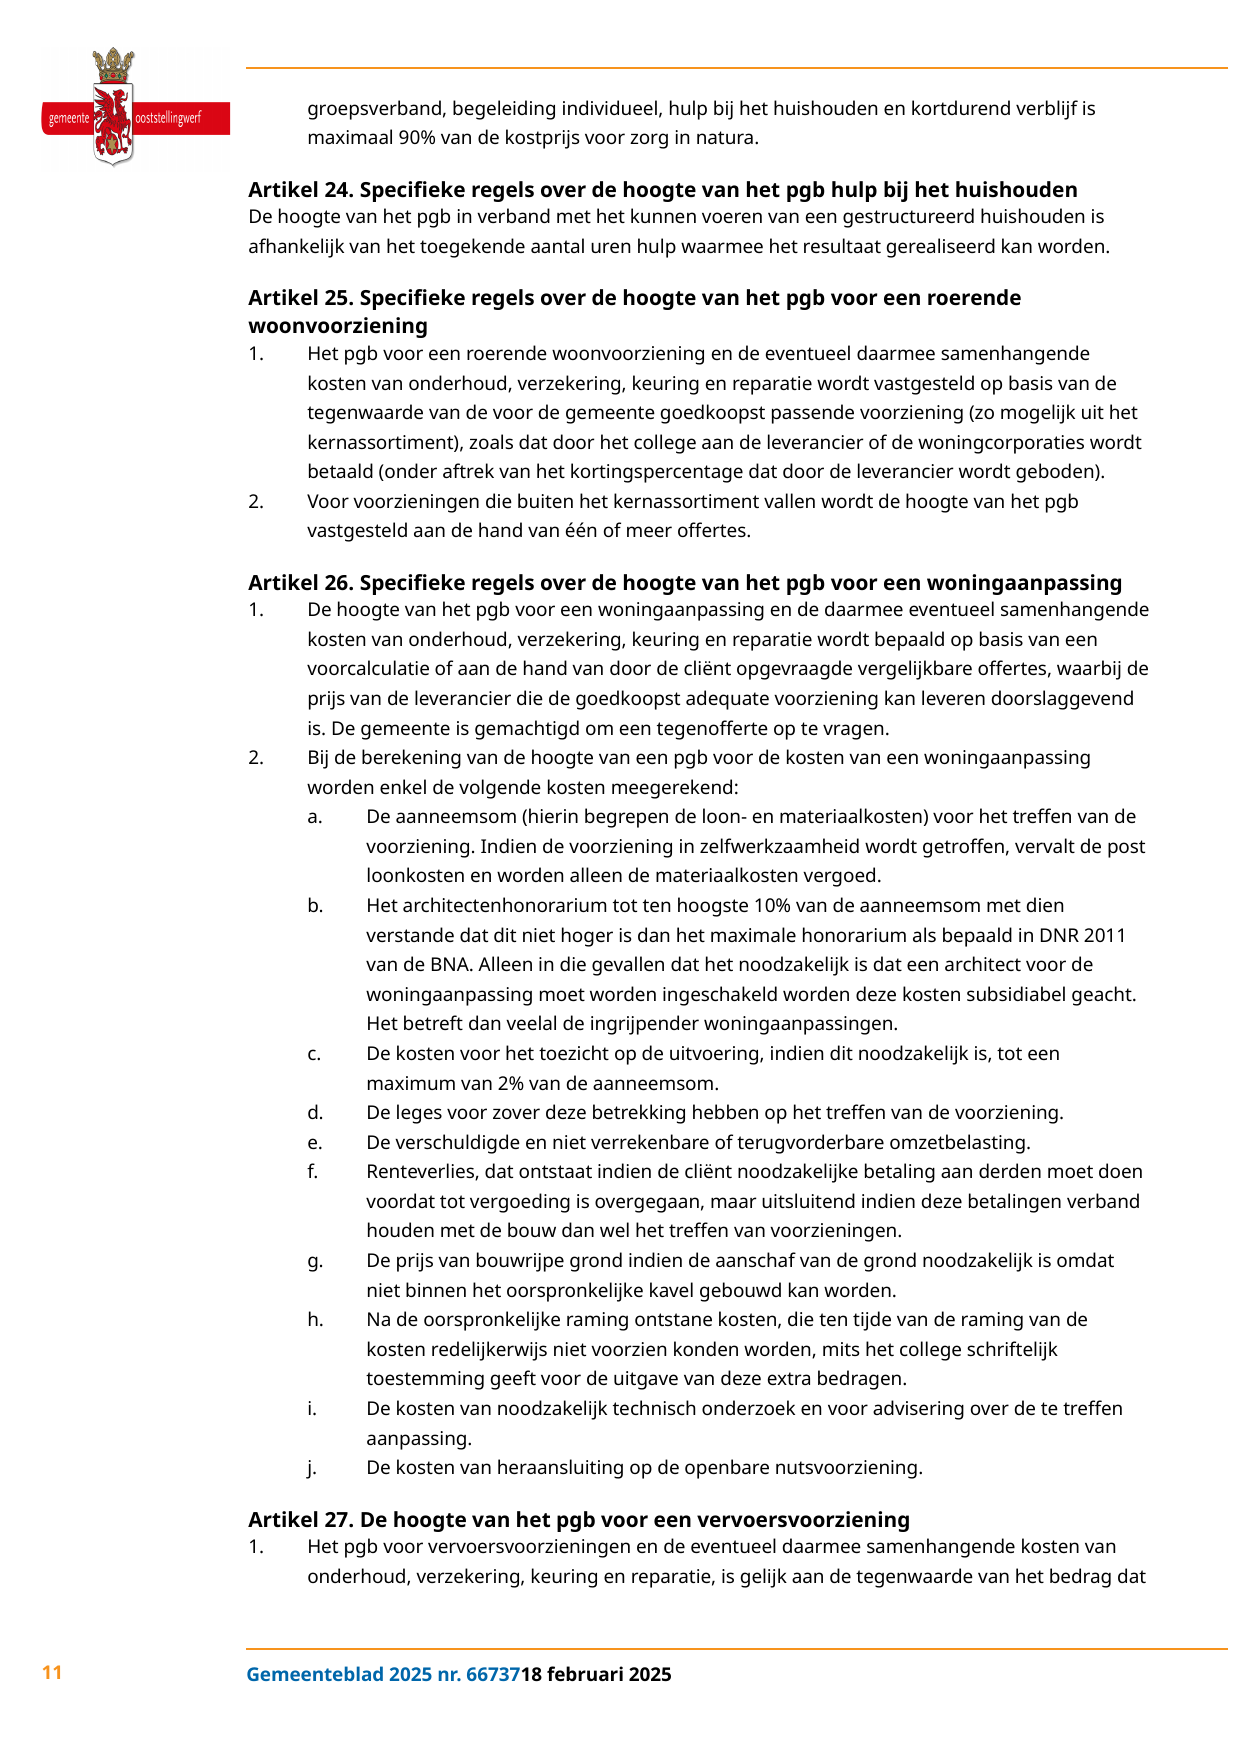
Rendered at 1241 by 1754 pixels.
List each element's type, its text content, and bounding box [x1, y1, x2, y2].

text Artikel 27. De hoogte van het pgb voor een vervoersvoorziening [248, 1505, 1152, 1533]
list De kosten voor het toezicht op de uitvoering, indien dit noodzakelijk is, tot een maximum van 2% van de aanneemsom. [307, 1040, 1152, 1096]
picture [41, 47, 231, 172]
text Artikel 25. Specifieke regels over de hoogte van het pgb voor een roerende woonvoorziening [248, 283, 1152, 340]
list De aanneemsom (hierin begrepen de loon- en materiaalkosten) voor het treffen van de voorziening. Indien de voorziening in zelfwerkzaamheid wordt getroffen, vervalt de post loonkosten en worden alleen de materiaalkosten vergoed. [307, 803, 1152, 888]
text Artikel 24. Specifieke regels over de hoogte van het pgb hulp bij het huishouden [248, 175, 1152, 203]
text Artikel 26. Specifieke regels over de hoogte van het pgb voor een woningaanpassing [248, 568, 1152, 596]
list De hoogte van het pgb voor een woningaanpassing en de daarmee eventueel samenhangende kosten van onderhoud, verzekering, keuring en reparatie wordt bepaald op basis van een voorcalculatie of aan de hand van door de cliënt opgevraagde vergelijkbare offertes, waarbij de prijs van de leverancier die de goedkoopst adequate voorziening kan leveren doorslaggevend is. De gemeente is gemachtigd om een tegenofferte op te vragen. [248, 596, 1152, 741]
list Na de oorspronkelijke raming ontstane kosten, die ten tijde van de raming van de kosten redelijkerwijs niet voorzien konden worden, mits het college schriftelijk toestemming geeft voor de uitgave van deze extra bedragen. [307, 1306, 1152, 1391]
text De hoogte van het pgb in verband met het kunnen voeren van een gestructureerd huishouden is afhankelijk van het toegekende aantal uren hulp waarmee het resultaat gerealiseerd kan worden. [248, 203, 1152, 258]
list De kosten van noodzakelijk technisch onderzoek en voor advisering over de te treffen aanpassing. [307, 1395, 1152, 1451]
list Renteverlies, dat ontstaat indien de cliënt noodzakelijke betaling aan derden moet doen voordat tot vergoeding is overgegaan, maar uitsluitend indien deze betalingen verband houden met de bouw dan wel het treffen van voorzieningen. [307, 1158, 1152, 1243]
list De verschuldigde en niet verrekenbare of terugvorderbare omzetbelasting. [307, 1129, 1152, 1155]
list De leges voor zover deze betrekking hebben op het treffen van de voorziening. [307, 1099, 1152, 1125]
list Het pgb voor vervoersvoorzieningen en de eventueel daarmee samenhangende kosten van onderhoud, verzekering, keuring en reparatie, is gelijk aan de tegenwaarde van het bedrag dat [248, 1533, 1152, 1588]
list De prijs van bouwrijpe grond indien de aanschaf van de grond noodzakelijk is omdat niet binnen het oorspronkelijke kavel gebouwd kan worden. [307, 1247, 1152, 1303]
list Bij de berekening van de hoogte van een pgb voor de kosten van een woningaanpassing worden enkel de volgende kosten meegerekend: [248, 744, 1152, 800]
list Voor voorzieningen die buiten het kernassortiment vallen wordt de hoogte van het pgb vastgesteld aan de hand van één of meer offertes. [248, 488, 1152, 543]
list groepsverband, begeleiding individueel, hulp bij het huishouden en kortdurend verblijf is maximaal 90% van de kostprijs voor zorg in natura. [248, 95, 1152, 150]
list Het pgb voor een roerende woonvoorziening en de eventueel daarmee samenhangende kosten van onderhoud, verzekering, keuring en reparatie wordt vastgesteld op basis van de tegenwaarde van de voor de gemeente goedkoopst passende voorziening (zo mogelijk uit het kernassortiment), zoals dat door het college aan de leverancier of de woningcorporaties wordt betaald (onder aftrek van het kortingspercentage dat door de leverancier wordt geboden). [248, 340, 1152, 484]
list Het architectenhonorarium tot ten hoogste 10% van de aanneemsom met dien verstande dat dit niet hoger is dan het maximale honorarium als bepaald in DNR 2011 van de BNA. Alleen in die gevallen dat het noodzakelijk is dat een architect voor de woningaanpassing moet worden ingeschakeld worden deze kosten subsidiabel geacht. Het betreft dan veelal de ingrijpender woningaanpassingen. [307, 892, 1152, 1036]
list De kosten van heraansluiting op de openbare nutsvoorziening. [307, 1454, 1152, 1480]
